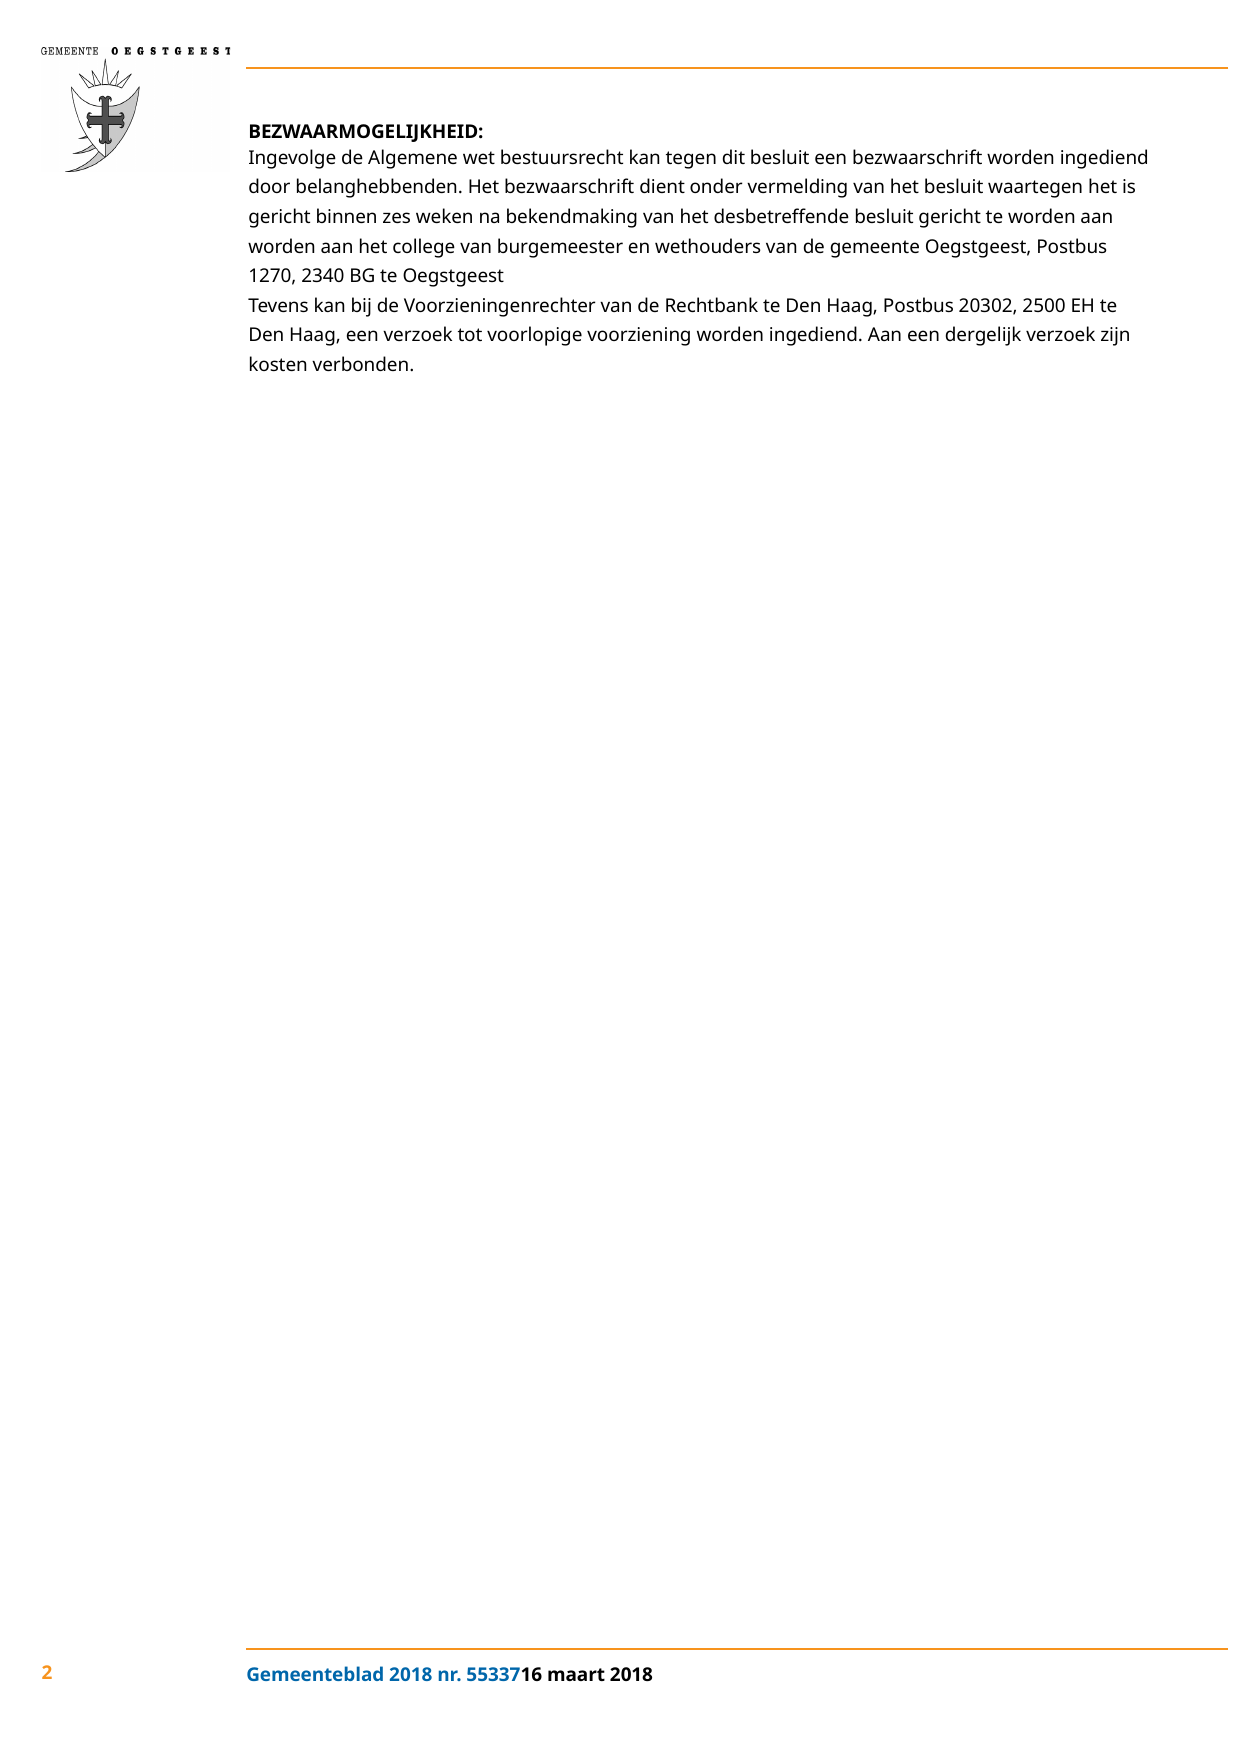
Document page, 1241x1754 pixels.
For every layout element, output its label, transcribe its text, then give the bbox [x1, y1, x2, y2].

text Tevens kan bij de Voorzieningenrechter van de Rechtbank te Den Haag, Postbus 20302, 2500 EH te Den Haag, een verzoek tot voorlopige voorziening worden ingediend. Aan een dergelijk verzoek zijn kosten verbonden. [248, 292, 1152, 377]
text BEZWAARMOGELIJKHEID: [248, 116, 1152, 144]
picture [41, 47, 231, 172]
text Ingevolge de Algemene wet bestuursrecht kan tegen dit besluit een bezwaarschrift worden ingediend door belanghebbenden. Het bezwaarschrift dient onder vermelding van het besluit waartegen het is gericht binnen zes weken na bekendmaking van het desbetreffende besluit gericht te worden aan worden aan het college van burgemeester en wethouders van de gemeente Oegstgeest, Postbus 1270, 2340 BG te Oegstgeest [248, 144, 1152, 288]
